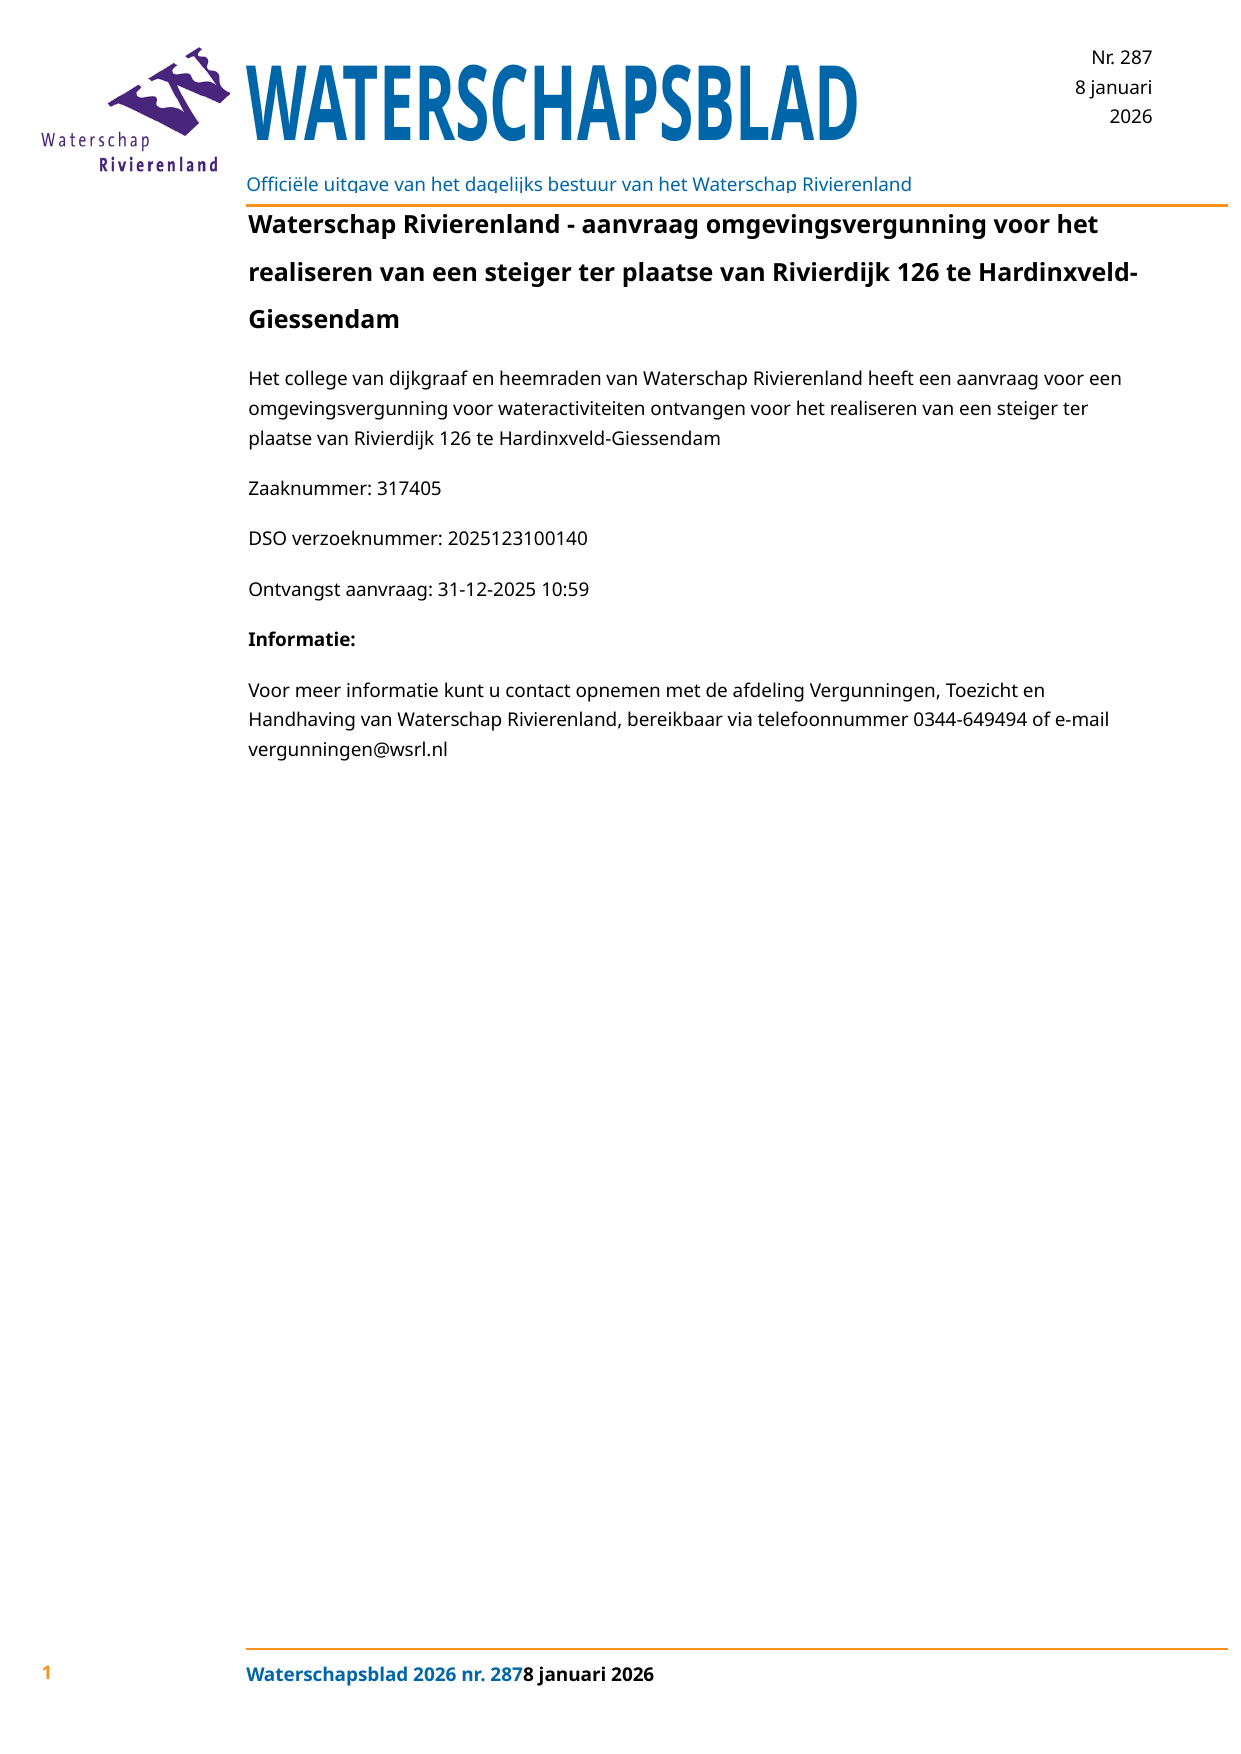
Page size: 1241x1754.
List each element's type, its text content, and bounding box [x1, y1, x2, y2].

text Het college van dijkgraaf en heemraden van Waterschap Rivierenland heeft een aanvraag voor een omgevingsvergunning voor wateractiviteiten ontvangen voor het realiseren van een steiger ter plaatse van Rivierdijk 126 te Hardinxveld-Giessendam [248, 366, 1152, 450]
text Ontvangst aanvraag: 31-12-2025 10:59 [248, 576, 1152, 602]
text Voor meer informatie kunt u contact opnemen met de afdeling Vergunningen, Toezicht en Handhaving van Waterschap Rivierenland, bereikbaar via telefoonnummer 0344-649494 of e-mail vergunningen@wsrl.nl [248, 677, 1152, 762]
text DSO verzoeknummer: 2025123100140 [248, 526, 1152, 551]
text Zaaknummer: 317405 [248, 475, 1152, 501]
picture [41, 47, 231, 172]
text Informatie: [248, 626, 1152, 652]
text Waterschap Rivierenland - aanvraag omgevingsvergunning voor het realiseren van een steiger ter plaatse van Rivierdijk 126 te Hardinxveld-Giessendam [248, 207, 1152, 336]
